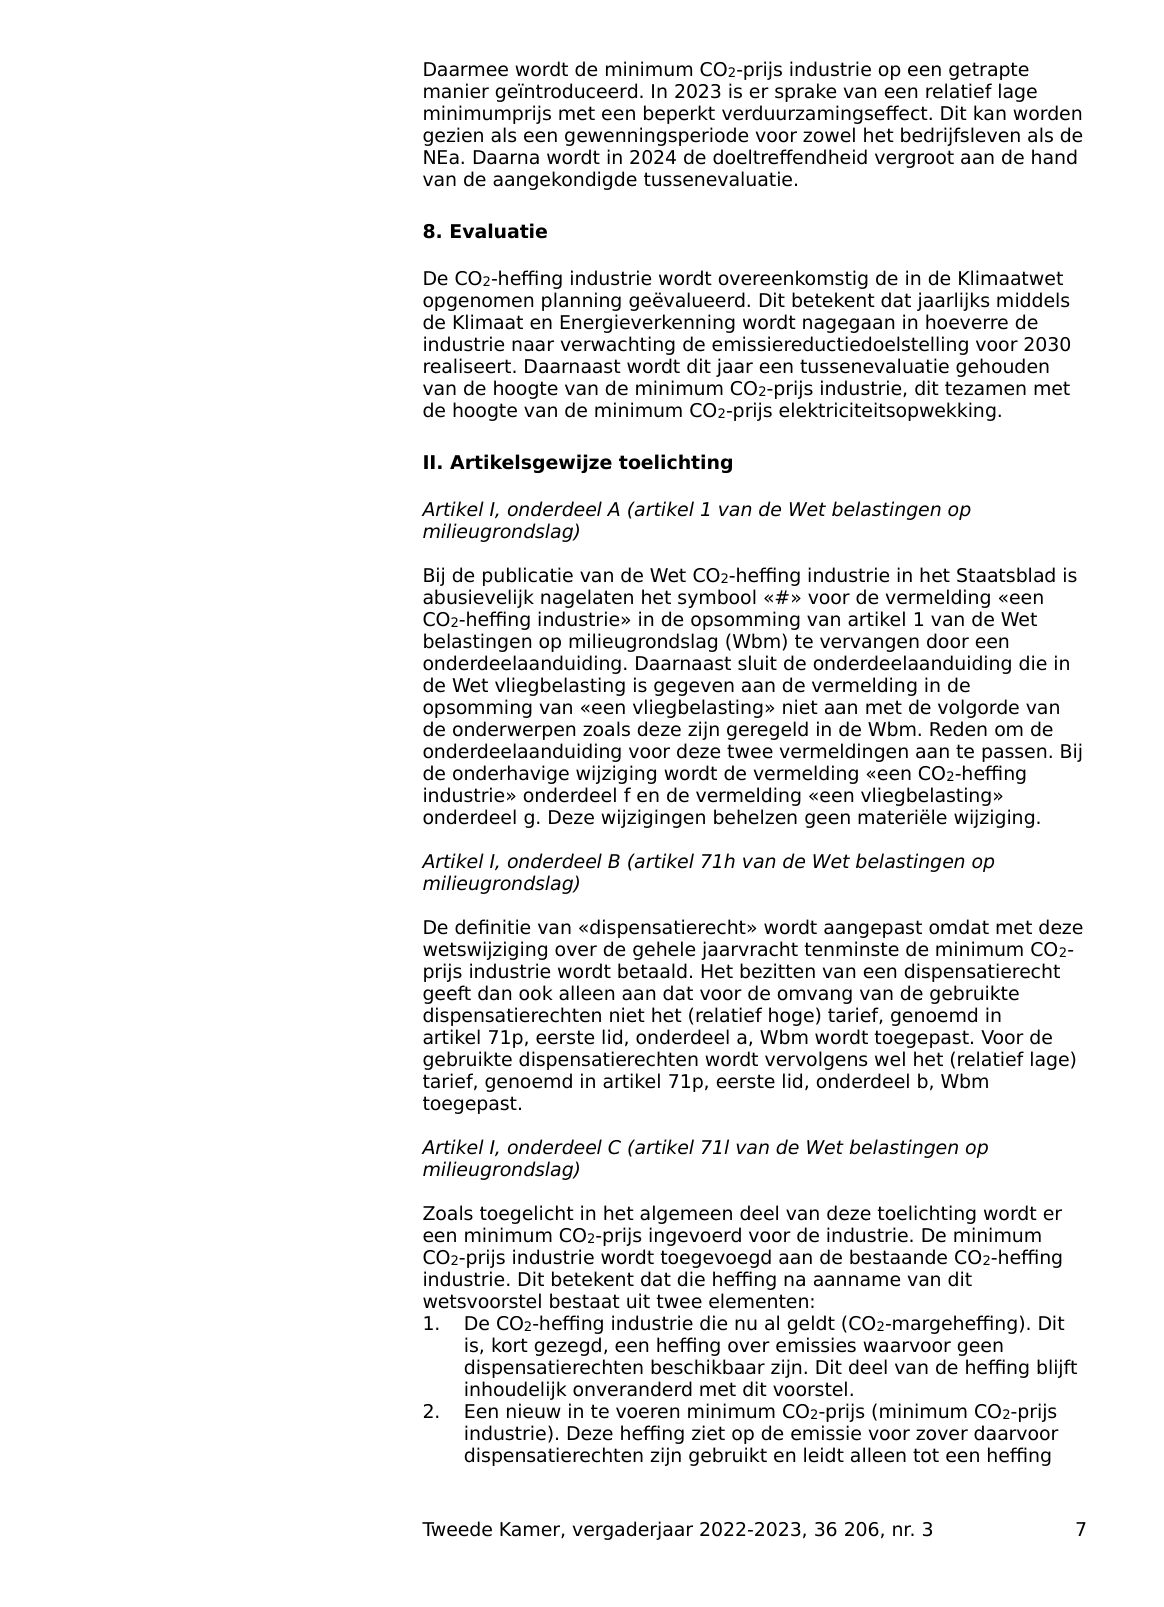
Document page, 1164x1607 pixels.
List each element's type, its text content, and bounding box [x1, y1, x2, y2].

subtitle Artikel I, onderdeel C (artikel 71l van de Wet belastingen op milieugrondslag) [422, 1137, 1087, 1181]
subtitle Artikel I, onderdeel A (artikel 1 van de Wet belastingen op milieugrondslag) [422, 499, 1087, 543]
text 1. De CO2-heffing industrie die nu al geldt (CO2-margeheffing). Dit is, kort gezegd, een heffing over emissies waarvoor geen dispensatierechten beschikbaar zijn. Dit deel van de heffing blijft inhoudelijk onveranderd met dit voorstel. [422, 1313, 1087, 1401]
subtitle II. Artikelsgewijze toelichting [422, 452, 1087, 474]
text Daarmee wordt de minimum CO2-prijs industrie op een getrapte manier geïntroduceerd. In 2023 is er sprake van een relatief lage minimumprijs met een beperkt verduurzamingseffect. Dit kan worden gezien als een gewenningsperiode voor zowel het bedrijfsleven als de NEa. Daarna wordt in 2024 de doeltreffendheid vergroot aan de hand van de aangekondigde tussenevaluatie. [422, 59, 1087, 191]
text Bij de publicatie van de Wet CO2-heffing industrie in het Staatsblad is abusievelijk nagelaten het symbool «#» voor de vermelding «een CO2-heffing industrie» in de opsomming van artikel 1 van de Wet belastingen op milieugrondslag (Wbm) te vervangen door een onderdeelaanduiding. Daarnaast sluit de onderdeelaanduiding die in de Wet vliegbelasting is gegeven aan de vermelding in de opsomming van «een vliegbelasting» niet aan met de volgorde van de onderwerpen zoals deze zijn geregeld in de Wbm. Reden om de onderdeelaanduiding voor deze twee vermeldingen aan te passen. Bij de onderhavige wijziging wordt de vermelding «een CO2-heffing industrie» onderdeel f en de vermelding «een vliegbelasting» onderdeel g. Deze wijzigingen behelzen geen materiële wijziging. [422, 565, 1087, 829]
subtitle 8. Evaluatie [422, 221, 1087, 243]
text 2. Een nieuw in te voeren minimum CO2-prijs (minimum CO2-prijs industrie). Deze heffing ziet op de emissie voor zover daarvoor dispensatierechten zijn gebruikt en leidt alleen tot een heffing [422, 1401, 1087, 1467]
subtitle Artikel I, onderdeel B (artikel 71h van de Wet belastingen op milieugrondslag) [422, 851, 1087, 895]
text De definitie van «dispensatierecht» wordt aangepast omdat met deze wetswijziging over de gehele jaarvracht tenminste de minimum CO2-prijs industrie wordt betaald. Het bezitten van een dispensatierecht geeft dan ook alleen aan dat voor de omvang van de gebruikte dispensatierechten niet het (relatief hoge) tarief, genoemd in artikel 71p, eerste lid, onderdeel a, Wbm wordt toegepast. Voor de gebruikte dispensatierechten wordt vervolgens wel het (relatief lage) tarief, genoemd in artikel 71p, eerste lid, onderdeel b, Wbm toegepast. [422, 917, 1087, 1115]
text De CO2-heffing industrie wordt overeenkomstig de in de Klimaatwet opgenomen planning geëvalueerd. Dit betekent dat jaarlijks middels de Klimaat en Energieverkenning wordt nagegaan in hoeverre de industrie naar verwachting de emissiereductiedoelstelling voor 2030 realiseert. Daarnaast wordt dit jaar een tussenevaluatie gehouden van de hoogte van de minimum CO2-prijs industrie, dit tezamen met de hoogte van de minimum CO2-prijs elektriciteitsopwekking. [422, 268, 1087, 422]
text Zoals toegelicht in het algemeen deel van deze toelichting wordt er een minimum CO2-prijs ingevoerd voor de industrie. De minimum CO2-prijs industrie wordt toegevoegd aan de bestaande CO2-heffing industrie. Dit betekent dat die heffing na aanname van dit wetsvoorstel bestaat uit twee elementen: [422, 1203, 1087, 1313]
